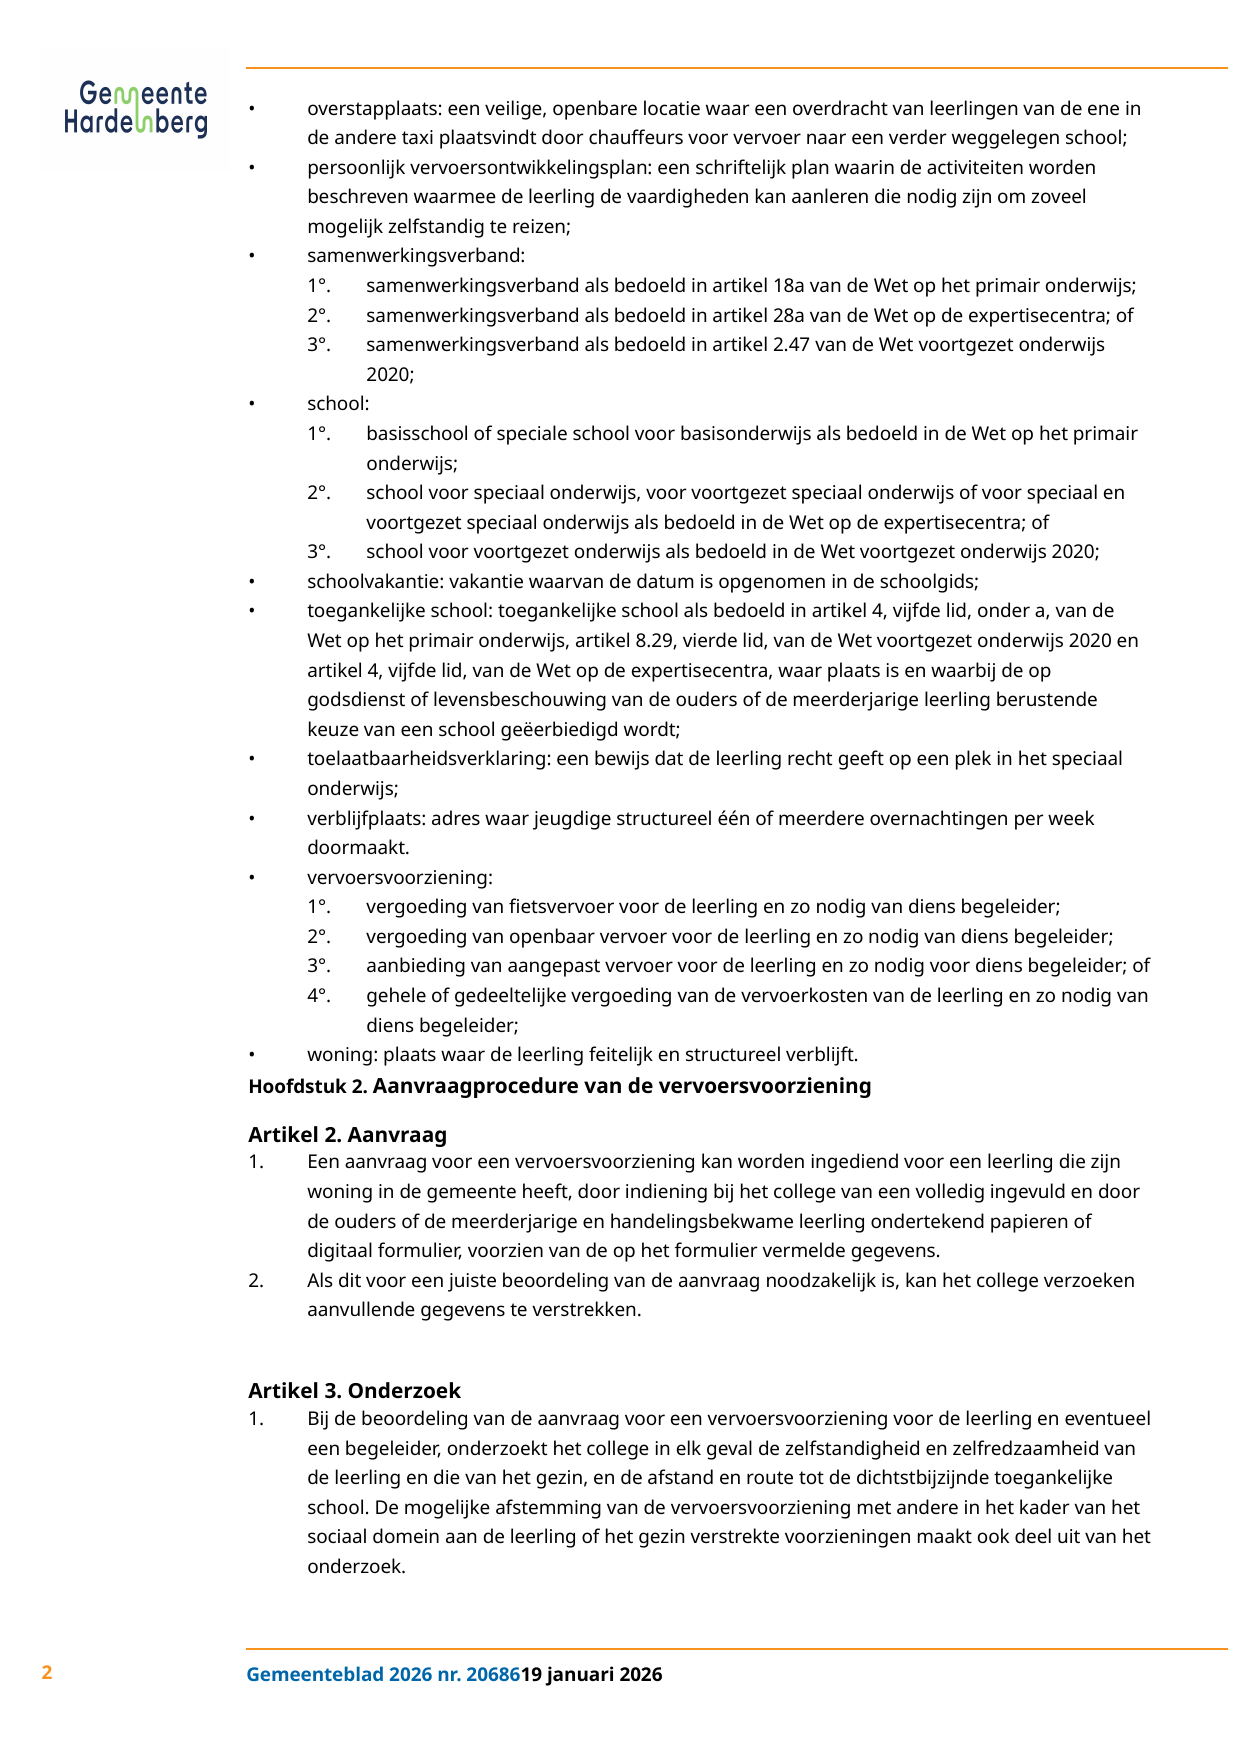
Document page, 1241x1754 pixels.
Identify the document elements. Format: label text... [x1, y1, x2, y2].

list verblijfplaats: adres waar jeugdige structureel één of meerdere overnachtingen per week doormaakt. [248, 805, 1152, 860]
list vergoeding van openbaar vervoer voor de leerling en zo nodig van diens begeleider; [307, 923, 1152, 949]
list school voor voortgezet onderwijs als bedoeld in de Wet voortgezet onderwijs 2020; [307, 538, 1152, 564]
list overstapplaats: een veilige, openbare locatie waar een overdracht van leerlingen van de ene in de andere taxi plaatsvindt door chauffeurs voor vervoer naar een verder weggelegen school; [248, 95, 1152, 150]
list vergoeding van fietsvervoer voor de leerling en zo nodig van diens begeleider; [307, 893, 1152, 919]
list basisschool of speciale school voor basisonderwijs als bedoeld in de Wet op het primair onderwijs; [307, 420, 1152, 476]
list toegankelijke school: toegankelijke school als bedoeld in artikel 4, vijfde lid, onder a, van de Wet op het primair onderwijs, artikel 8.29, vierde lid, van de Wet voortgezet onderwijs 2020 en artikel 4, vijfde lid, van de Wet op de expertisecentra, waar plaats is en waarbij de op godsdienst of levensbeschouwing van de ouders of de meerderjarige leerling berustende keuze van een school geëerbiedigd wordt; [248, 598, 1152, 742]
list school voor speciaal onderwijs, voor voortgezet speciaal onderwijs of voor speciaal en voortgezet speciaal onderwijs als bedoeld in de Wet op de expertisecentra; of [307, 479, 1152, 535]
list samenwerkingsverband als bedoeld in artikel 2.47 van de Wet voortgezet onderwijs 2020; [307, 331, 1152, 387]
list school: [248, 391, 1152, 416]
text Hoofdstuk 2. Aanvraagprocedure van de vervoersvoorziening [248, 1071, 1152, 1099]
list aanbieding van aangepast vervoer voor de leerling en zo nodig voor diens begeleider; of [307, 953, 1152, 978]
list samenwerkingsverband: [248, 243, 1152, 268]
list samenwerkingsverband als bedoeld in artikel 18a van de Wet op het primair onderwijs; [307, 272, 1152, 298]
list vervoersvoorziening: [248, 864, 1152, 890]
list toelaatbaarheidsverklaring: een bewijs dat de leerling recht geeft op een plek in het speciaal onderwijs; [248, 746, 1152, 801]
list Bij de beoordeling van de aanvraag voor een vervoersvoorziening voor de leerling en eventueel een begeleider, onderzoekt het college in elk geval de zelfstandigheid en zelfredzaamheid van de leerling en die van het gezin, en de afstand en route tot de dichtstbijzijnde toegankelijke school. De mogelijke afstemming van de vervoersvoorziening met andere in het kader van het sociaal domein aan de leerling of het gezin verstrekte voorzieningen maakt ook deel uit van het onderzoek. [248, 1405, 1152, 1579]
picture [41, 47, 231, 172]
list persoonlijk vervoersontwikkelingsplan: een schriftelijk plan waarin de activiteiten worden beschreven waarmee de leerling de vaardigheden kan aanleren die nodig zijn om zoveel mogelijk zelfstandig te reizen; [248, 154, 1152, 239]
text Artikel 3. Onderzoek [248, 1377, 1152, 1405]
list schoolvakantie: vakantie waarvan de datum is opgenomen in de schoolgids; [248, 568, 1152, 594]
list Een aanvraag voor een vervoersvoorziening kan worden ingediend voor een leerling die zijn woning in de gemeente heeft, door indiening bij het college van een volledig ingevuld en door de ouders of de meerderjarige en handelingsbekwame leerling ondertekend papieren of digitaal formulier, voorzien van de op het formulier vermelde gegevens. [248, 1149, 1152, 1263]
text Artikel 2. Aanvraag [248, 1120, 1152, 1149]
list samenwerkingsverband als bedoeld in artikel 28a van de Wet op de expertisecentra; of [307, 302, 1152, 328]
list woning: plaats waar de leerling feitelijk en structureel verblijft. [248, 1041, 1152, 1067]
list gehele of gedeeltelijke vergoeding van de vervoerkosten van de leerling en zo nodig van diens begeleider; [307, 982, 1152, 1038]
list Als dit voor een juiste beoordeling van de aanvraag noodzakelijk is, kan het college verzoeken aanvullende gegevens te verstrekken. [248, 1267, 1152, 1322]
